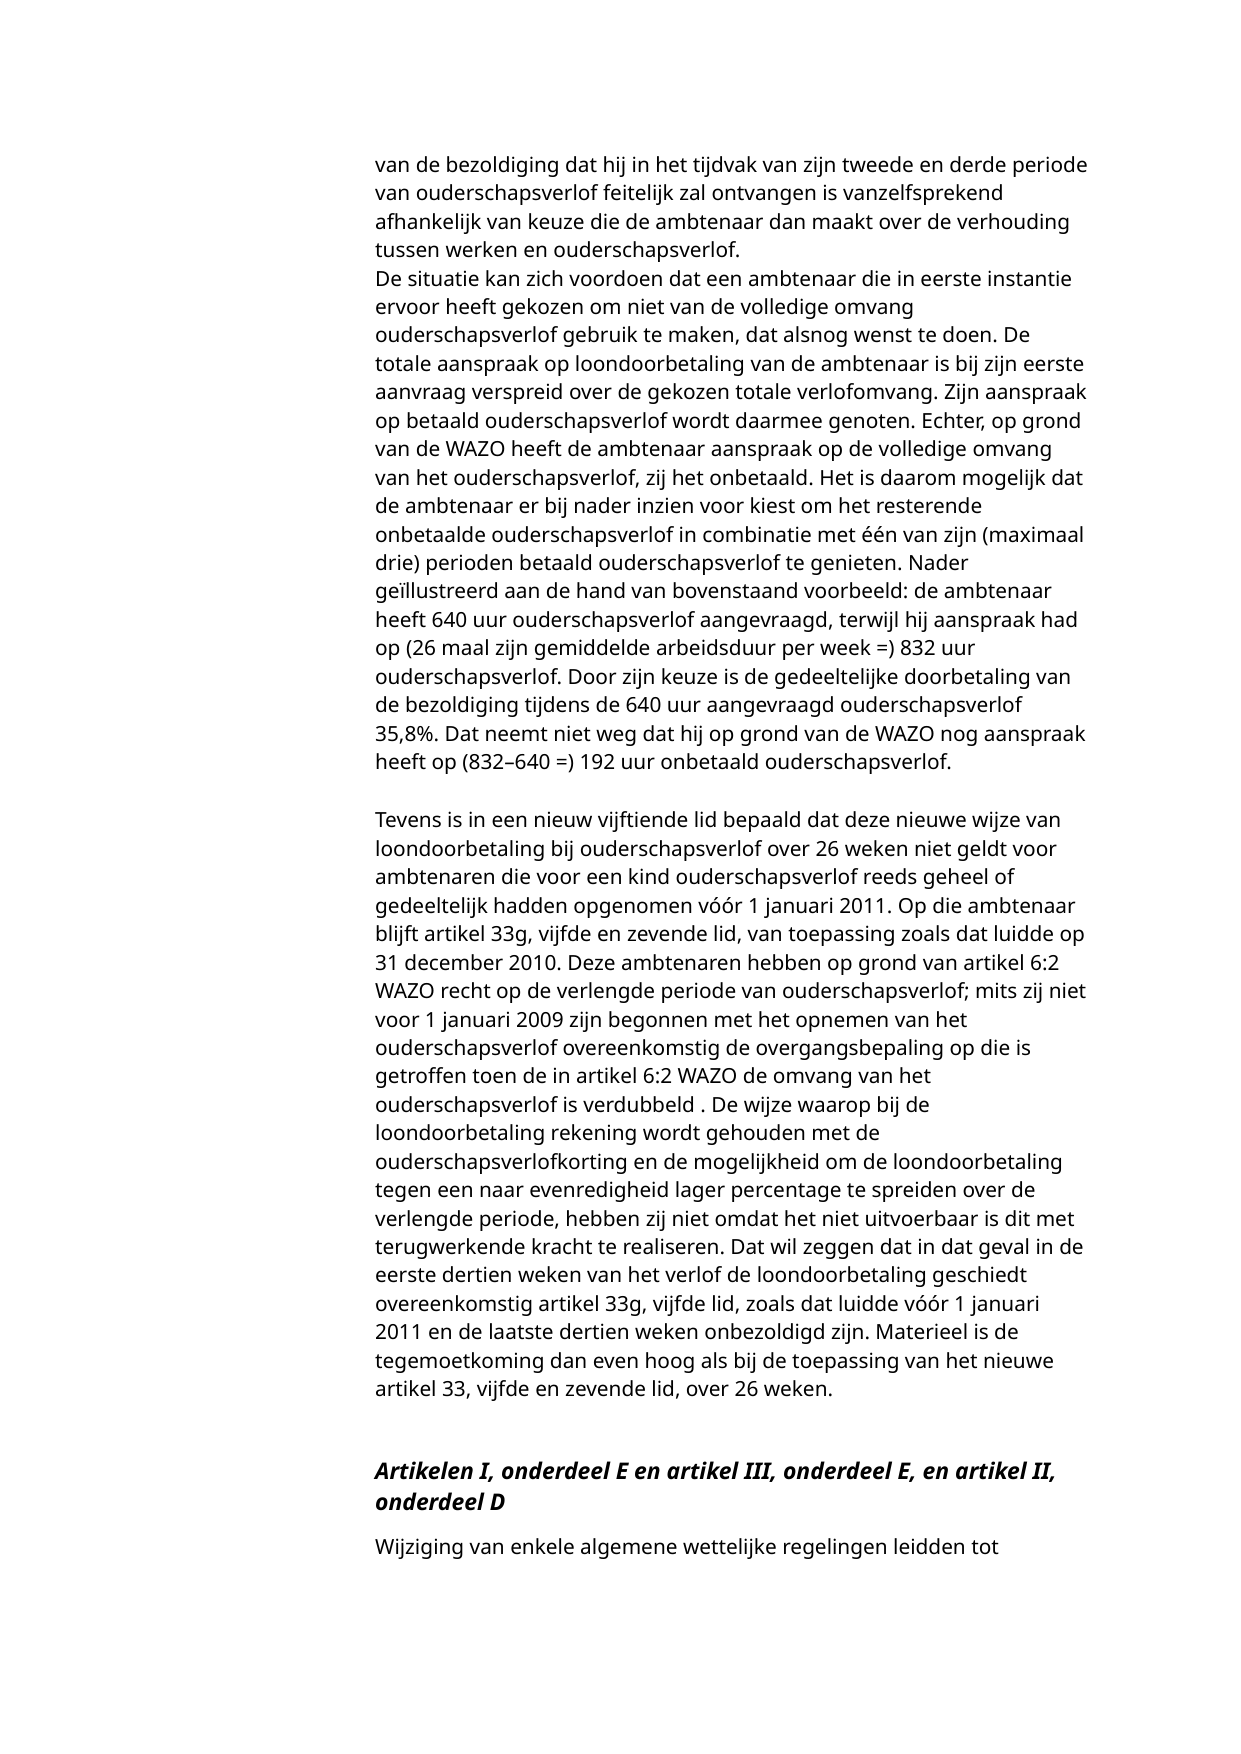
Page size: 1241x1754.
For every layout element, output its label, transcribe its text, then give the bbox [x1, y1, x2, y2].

text Tevens is in een nieuw vijftiende lid bepaald dat deze nieuwe wijze van loondoorbetaling bij ouderschapsverlof over 26 weken niet geldt voor ambtenaren die voor een kind ouderschapsverlof reeds geheel of gedeeltelijk hadden opgenomen vóór 1 januari 2011. Op die ambtenaar blijft artikel 33g, vijfde en zevende lid, van toepassing zoals dat luidde op 31 december 2010. Deze ambtenaren hebben op grond van artikel 6:2 WAZO recht op de verlengde periode van ouderschapsverlof; mits zij niet voor 1 januari 2009 zijn begonnen met het opnemen van het ouderschapsverlof overeenkomstig de overgangsbepaling op die is getroffen toen de in artikel 6:2 WAZO de omvang van het ouderschapsverlof is verdubbeld . De wijze waarop bij de loondoorbetaling rekening wordt gehouden met de ouderschapsverlofkorting en de mogelijkheid om de loondoorbetaling tegen een naar evenredigheid lager percentage te spreiden over de verlengde periode, hebben zij niet omdat het niet uitvoerbaar is dit met terugwerkende kracht te realiseren. Dat wil zeggen dat in dat geval in de eerste dertien weken van het verlof de loondoorbetaling geschiedt overeenkomstig artikel 33g, vijfde lid, zoals dat luidde vóór 1 januari 2011 en de laatste dertien weken onbezoldigd zijn. Materieel is de tegemoetkoming dan even hoog als bij de toepassing van het nieuwe artikel 33, vijfde en zevende lid, over 26 weken. [375, 806, 1090, 1403]
text De situatie kan zich voordoen dat een ambtenaar die in eerste instantie ervoor heeft gekozen om niet van de volledige omvang ouderschapsverlof gebruik te maken, dat alsnog wenst te doen. De totale aanspraak op loondoorbetaling van de ambtenaar is bij zijn eerste aanvraag verspreid over de gekozen totale verlofomvang. Zijn aanspraak op betaald ouderschapsverlof wordt daarmee genoten. Echter, op grond van de WAZO heeft de ambtenaar aanspraak op de volledige omvang van het ouderschapsverlof, zij het onbetaald. Het is daarom mogelijk dat de ambtenaar er bij nader inzien voor kiest om het resterende onbetaalde ouderschapsverlof in combinatie met één van zijn (maximaal drie) perioden betaald ouderschapsverlof te genieten. Nader geïllustreerd aan de hand van bovenstaand voorbeeld: de ambtenaar heeft 640 uur ouderschapsverlof aangevraagd, terwijl hij aanspraak had op (26 maal zijn gemiddelde arbeidsduur per week =) 832 uur ouderschapsverlof. Door zijn keuze is de gedeeltelijke doorbetaling van de bezoldiging tijdens de 640 uur aangevraagd ouderschapsverlof 35,8%. Dat neemt niet weg dat hij op grond van de WAZO nog aanspraak heeft op (832–640 =) 192 uur onbetaald ouderschapsverlof. [375, 264, 1090, 776]
text van de bezoldiging dat hij in het tijdvak van zijn tweede en derde periode van ouderschapsverlof feitelijk zal ontvangen is vanzelfsprekend afhankelijk van keuze die de ambtenaar dan maakt over de verhouding tussen werken en ouderschapsverlof. [375, 150, 1090, 264]
subtitle Artikelen I, onderdeel E en artikel III, onderdeel E, en artikel II, onderdeel D [375, 1455, 1090, 1517]
text Wijziging van enkele algemene wettelijke regelingen leidden tot [375, 1532, 1090, 1561]
